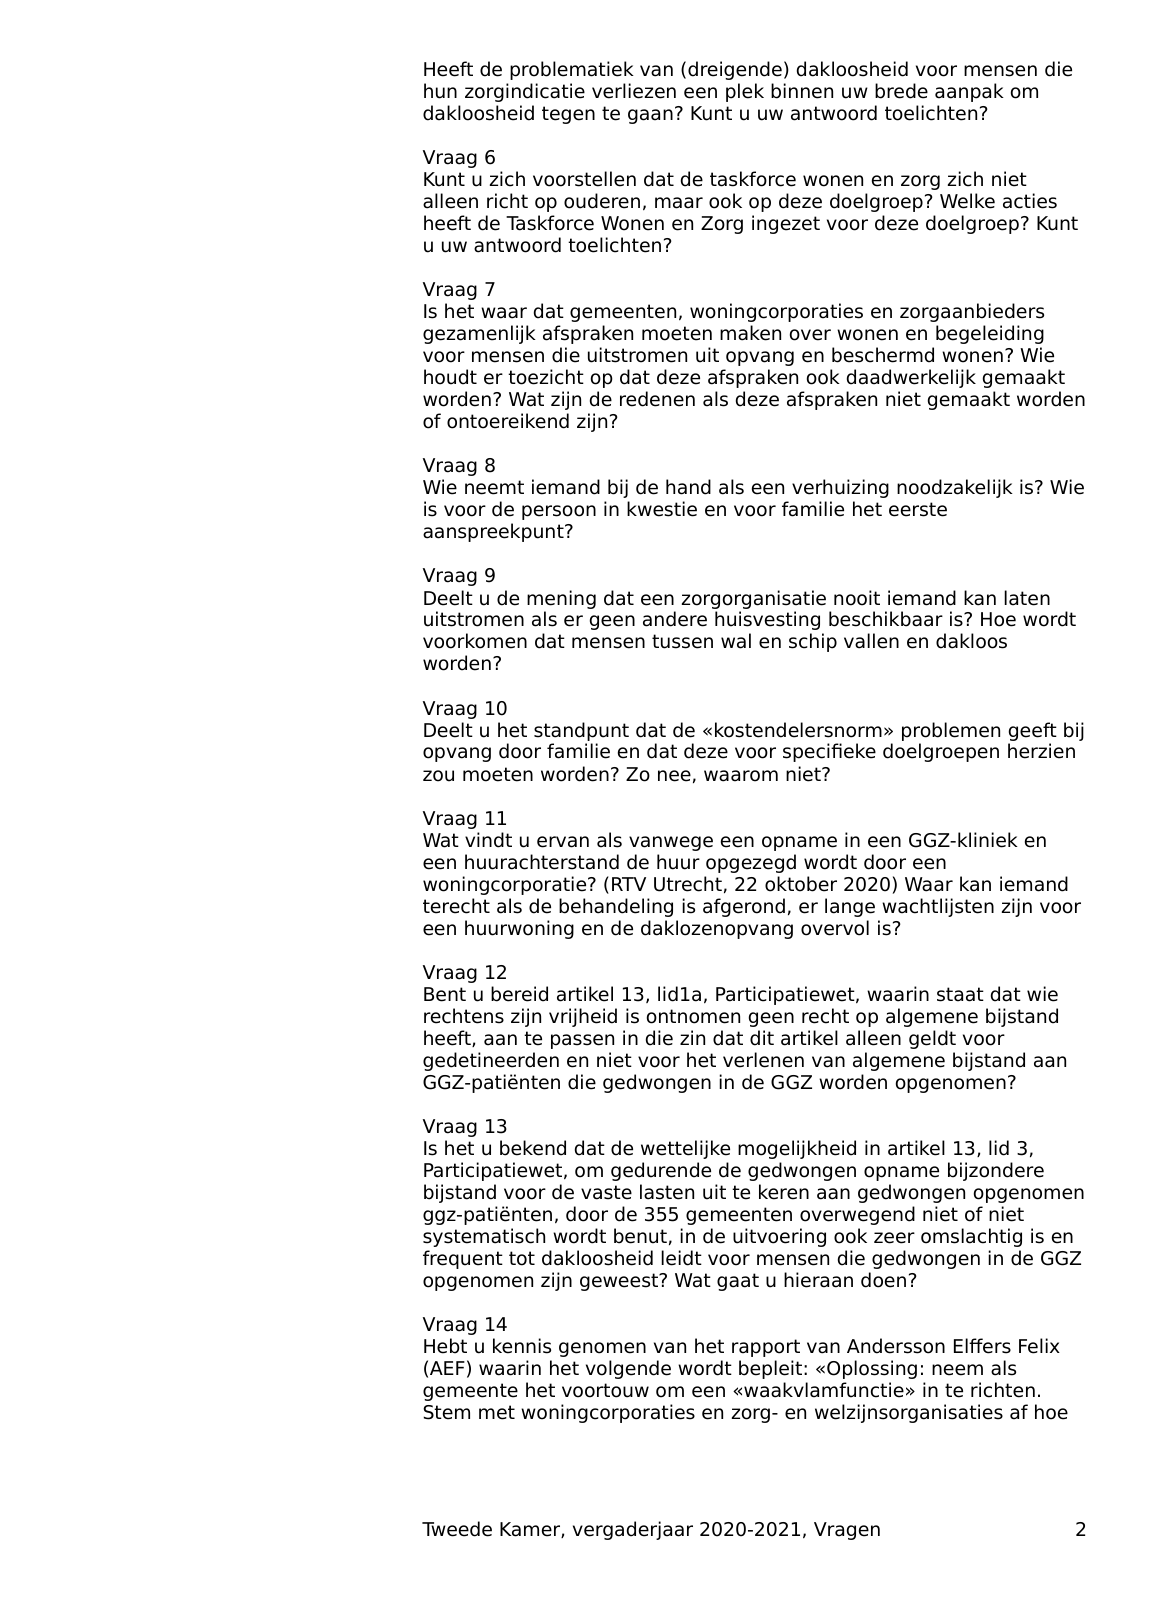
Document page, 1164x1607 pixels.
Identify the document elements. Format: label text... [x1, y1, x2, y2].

text Vraag 7 [422, 279, 1087, 301]
text Deelt u het standpunt dat de «kostendelersnorm» problemen geeft bij opvang door familie en dat deze voor specifieke doelgroepen herzien zou moeten worden? Zo nee, waarom niet? [422, 719, 1087, 785]
text Vraag 11 [422, 808, 1087, 829]
text Kunt u zich voorstellen dat de taskforce wonen en zorg zich niet alleen richt op ouderen, maar ook op deze doelgroep? Welke acties heeft de Taskforce Wonen en Zorg ingezet voor deze doelgroep? Kunt u uw antwoord toelichten? [422, 169, 1087, 257]
text Is het waar dat gemeenten, woningcorporaties en zorgaanbieders gezamenlijk afspraken moeten maken over wonen en begeleiding voor mensen die uitstromen uit opvang en beschermd wonen? Wie houdt er toezicht op dat deze afspraken ook daadwerkelijk gemaakt worden? Wat zijn de redenen als deze afspraken niet gemaakt worden of ontoereikend zijn? [422, 301, 1087, 433]
text Hebt u kennis genomen van het rapport van Andersson Elffers Felix (AEF) waarin het volgende wordt bepleit: «Oplossing: neem als gemeente het voortouw om een «waakvlamfunctie» in te richten. Stem met woningcorporaties en zorg- en welzijnsorganisaties af hoe [422, 1336, 1087, 1424]
text Heeft de problematiek van (dreigende) dakloosheid voor mensen die hun zorgindicatie verliezen een plek binnen uw brede aanpak om dakloosheid tegen te gaan? Kunt u uw antwoord toelichten? [422, 59, 1087, 125]
text Vraag 12 [422, 962, 1087, 984]
text Bent u bereid artikel 13, lid1a, Participatiewet, waarin staat dat wie rechtens zijn vrijheid is ontnomen geen recht op algemene bijstand heeft, aan te passen in die zin dat dit artikel alleen geldt voor gedetineerden en niet voor het verlenen van algemene bijstand aan GGZ-patiënten die gedwongen in de GGZ worden opgenomen? [422, 984, 1087, 1093]
text Vraag 9 [422, 565, 1087, 587]
text Vraag 10 [422, 697, 1087, 719]
text Vraag 8 [422, 455, 1087, 477]
text Deelt u de mening dat een zorgorganisatie nooit iemand kan laten uitstromen als er geen andere huisvesting beschikbaar is? Hoe wordt voorkomen dat mensen tussen wal en schip vallen en dakloos worden? [422, 587, 1087, 675]
text Wat vindt u ervan als vanwege een opname in een GGZ-kliniek en een huurachterstand de huur opgezegd wordt door een woningcorporatie? (RTV Utrecht, 22 oktober 2020) Waar kan iemand terecht als de behandeling is afgerond, er lange wachtlijsten zijn voor een huurwoning en de daklozenopvang overvol is? [422, 829, 1087, 939]
text Is het u bekend dat de wettelijke mogelijkheid in artikel 13, lid 3, Participatiewet, om gedurende de gedwongen opname bijzondere bijstand voor de vaste lasten uit te keren aan gedwongen opgenomen ggz-patiënten, door de 355 gemeenten overwegend niet of niet systematisch wordt benut, in de uitvoering ook zeer omslachtig is en frequent tot dakloosheid leidt voor mensen die gedwongen in de GGZ opgenomen zijn geweest? Wat gaat u hieraan doen? [422, 1138, 1087, 1292]
text Vraag 6 [422, 147, 1087, 169]
text Vraag 13 [422, 1116, 1087, 1138]
text Vraag 14 [422, 1314, 1087, 1336]
text Wie neemt iemand bij de hand als een verhuizing noodzakelijk is? Wie is voor de persoon in kwestie en voor familie het eerste aanspreekpunt? [422, 477, 1087, 543]
